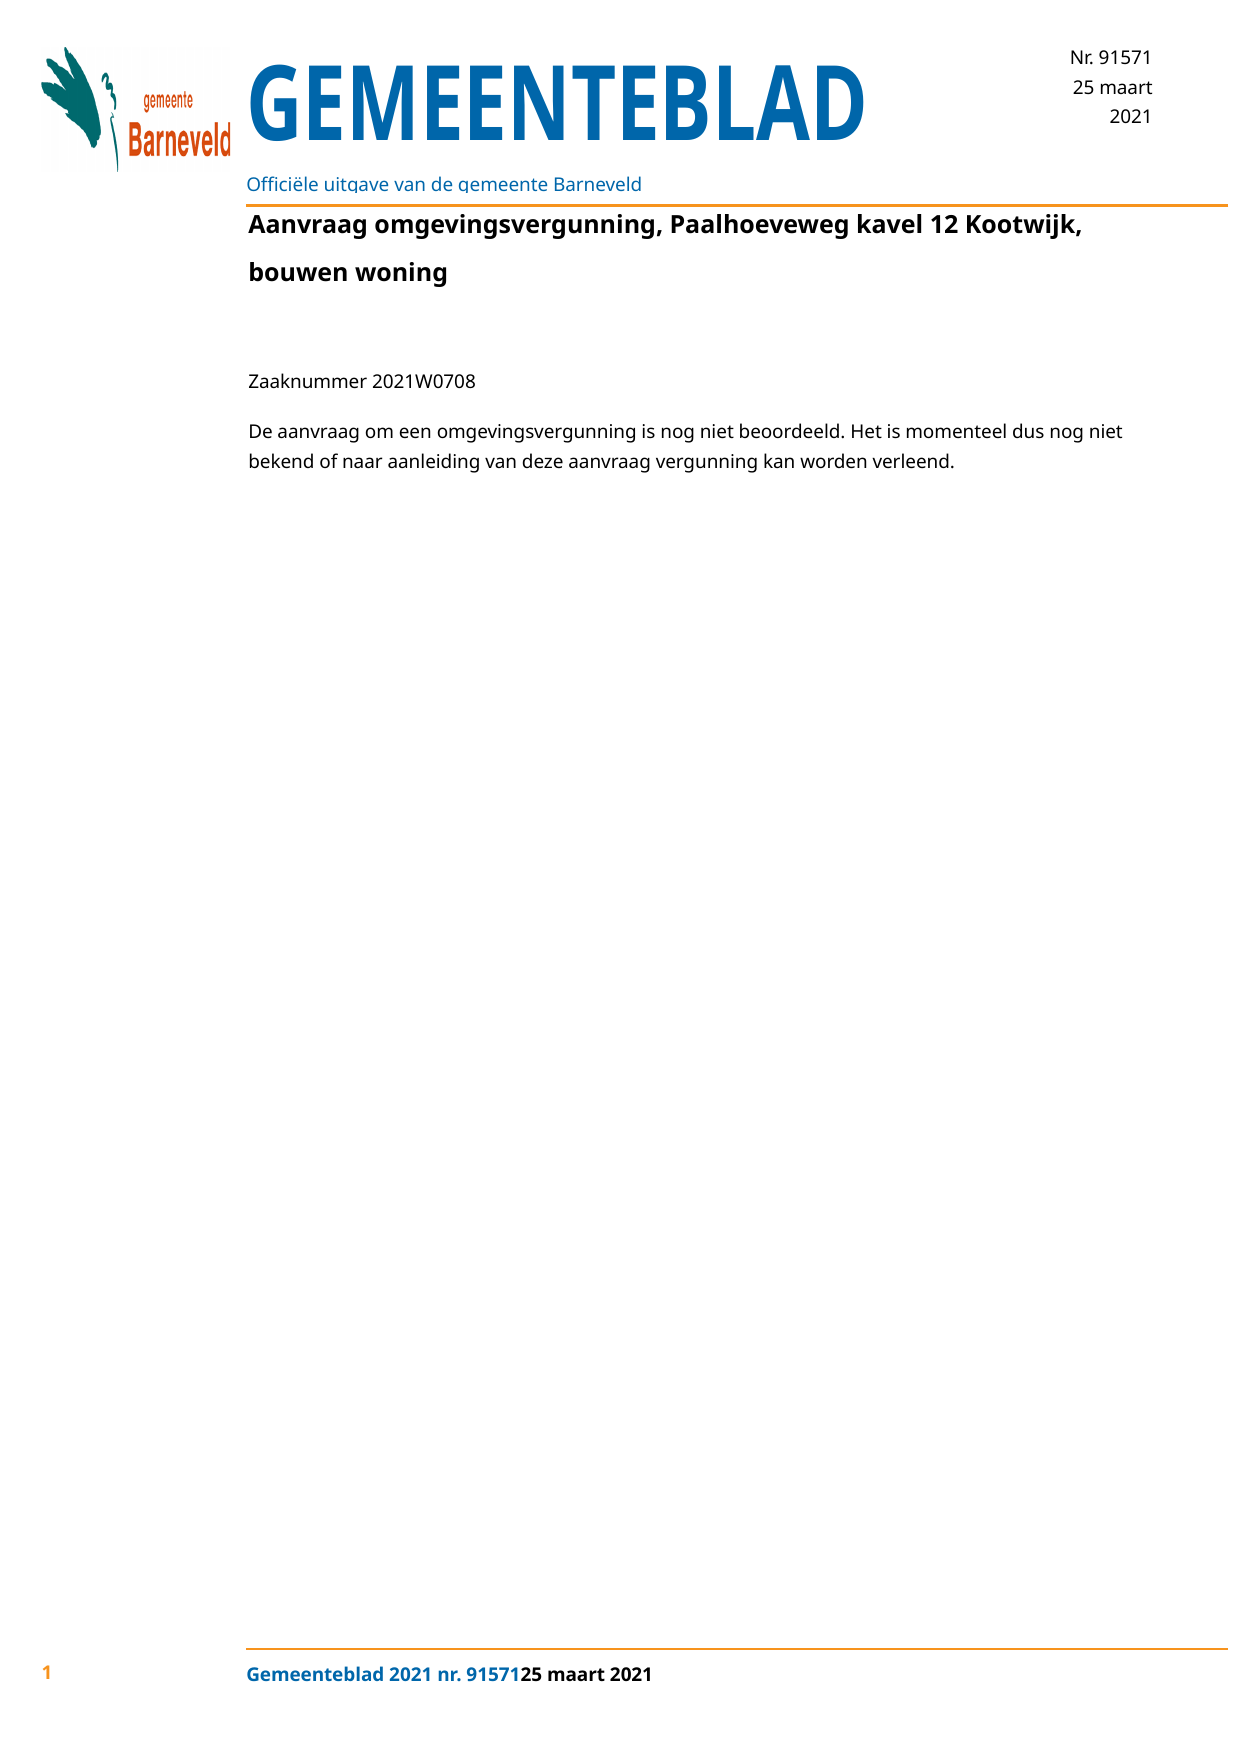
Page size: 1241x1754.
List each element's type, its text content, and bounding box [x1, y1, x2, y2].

text Zaaknummer 2021W0708 [248, 368, 1152, 394]
text Aanvraag omgevingsvergunning, Paalhoeveweg kavel 12 Kootwijk, bouwen woning [248, 207, 1152, 288]
picture [41, 47, 231, 172]
text De aanvraag om een omgevingsvergunning is nog niet beoordeeld. Het is momenteel dus nog niet bekend of naar aanleiding van deze aanvraag vergunning kan worden verleend. [248, 419, 1152, 474]
